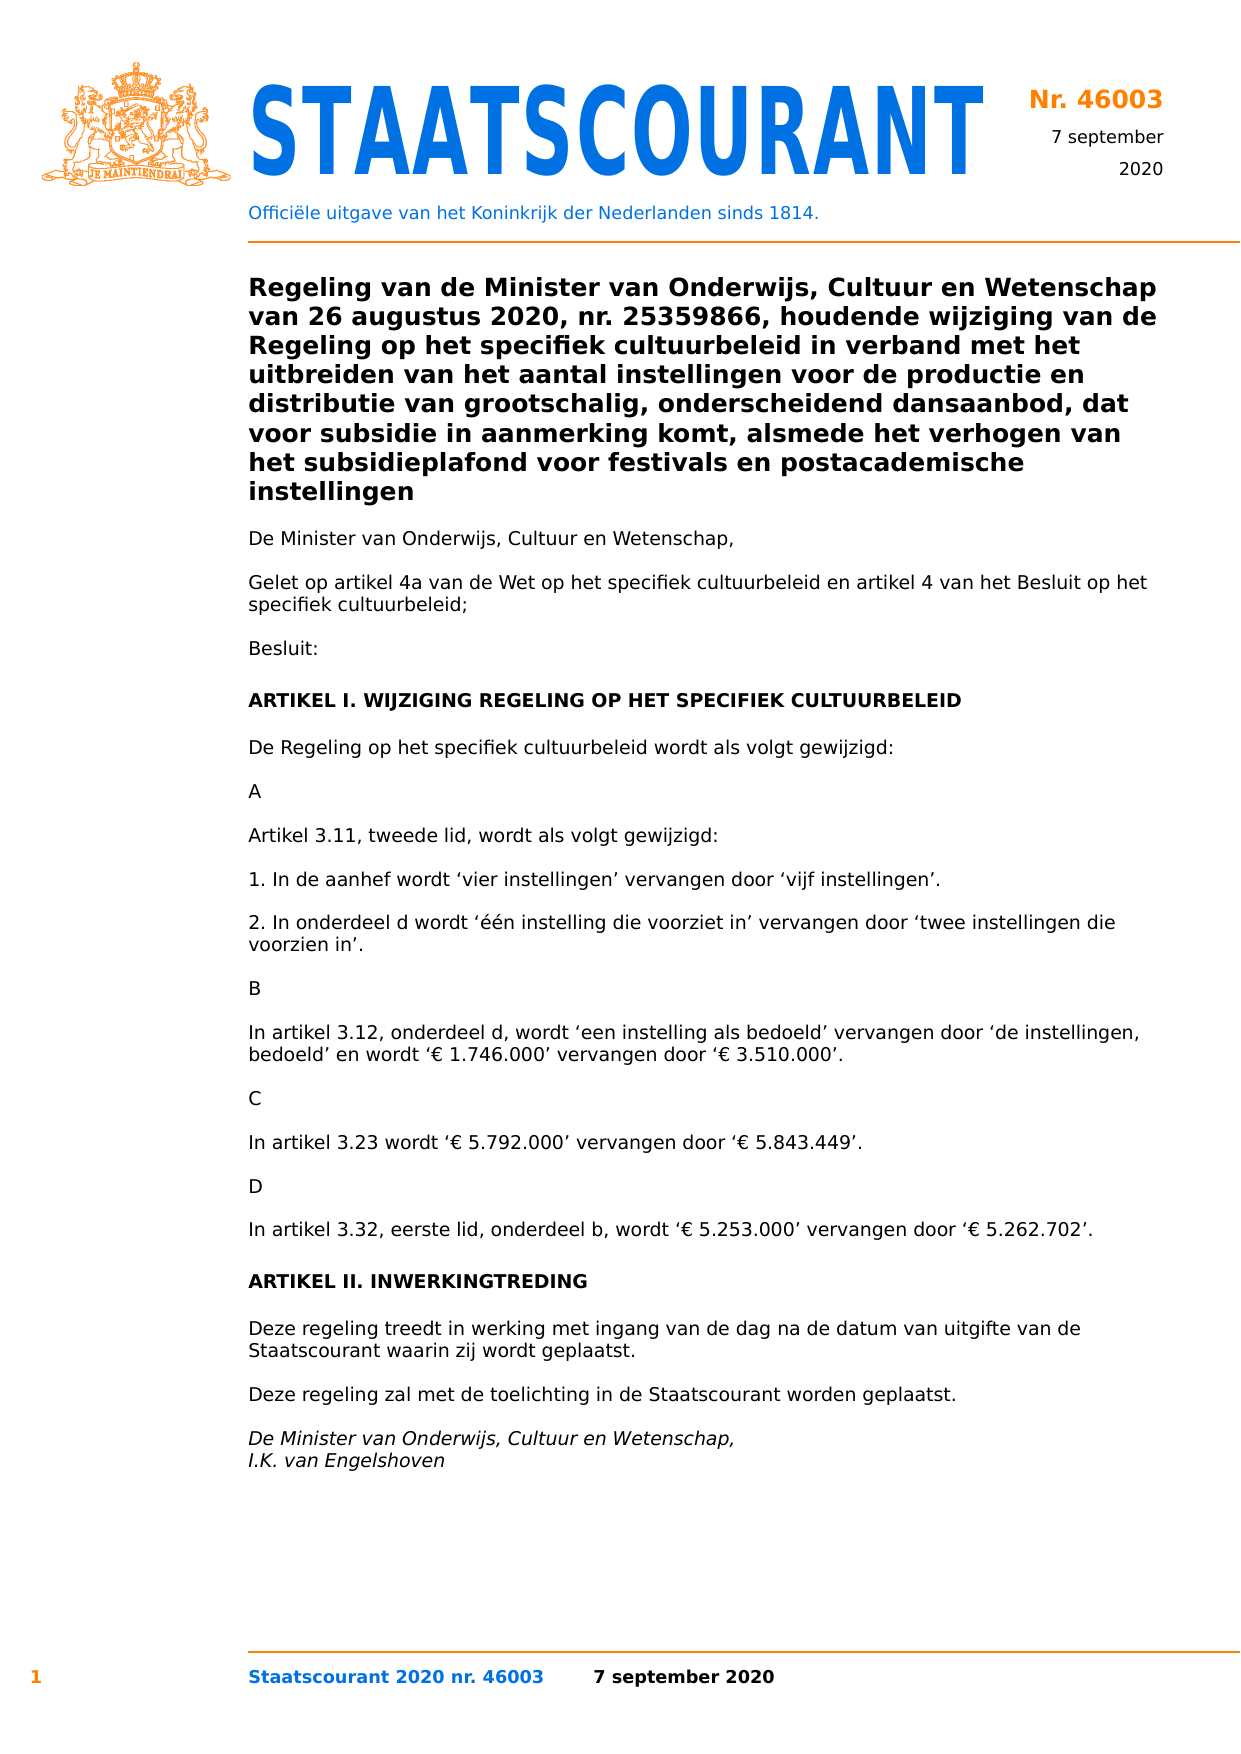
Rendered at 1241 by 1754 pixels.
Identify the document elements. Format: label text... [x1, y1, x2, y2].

text C [248, 1088, 1163, 1110]
subtitle Regeling van de Minister van Onderwijs, Cultuur en Wetenschap van 26 augustus 2020, nr. 25359866, houdende wijziging van de Regeling op het specifiek cultuurbeleid in verband met het uitbreiden van het aantal instellingen voor de productie en distributie van grootschalig, onderscheidend dansaanbod, dat voor subsidie in aanmerking komt, alsmede het verhogen van het subsidieplafond voor festivals en postacademische instellingen [248, 273, 1163, 506]
text De Regeling op het specifiek cultuurbeleid wordt als volgt gewijzigd: [248, 737, 1163, 759]
text De Minister van Onderwijs, Cultuur en Wetenschap, [248, 528, 1163, 550]
table_header STAATSCOURANT [248, 62, 998, 203]
text Deze regeling treedt in werking met ingang van de dag na de datum van uitgifte van de Staatscourant waarin zij wordt geplaatst. [248, 1318, 1163, 1362]
table_header [25, 62, 248, 241]
text Artikel 3.11, tweede lid, wordt als volgt gewijzigd: [248, 824, 1163, 847]
text In artikel 3.32, eerste lid, onderdeel b, wordt ‘€ 5.253.000’ vervangen door ‘€ 5.262.702’. [248, 1219, 1163, 1241]
text D [248, 1176, 1163, 1197]
subtitle ARTIKEL I. WIJZIGING REGELING OP HET SPECIFIEK CULTUURBELEID [248, 690, 1163, 712]
text Besluit: [248, 638, 1163, 660]
text 2. In onderdeel d wordt ‘één instelling die voorziet in’ vervangen door ‘twee instellingen die voorzien in’. [248, 912, 1163, 956]
text Gelet op artikel 4a van de Wet op het specifiek cultuurbeleid en artikel 4 van het Besluit op het specifiek cultuurbeleid; [248, 572, 1163, 616]
text A [248, 781, 1163, 803]
text In artikel 3.23 wordt ‘€ 5.792.000’ vervangen door ‘€ 5.843.449’. [248, 1132, 1163, 1154]
table_cell Officiële uitgave van het Koninkrijk der Nederlanden sinds 1814. [248, 203, 1240, 241]
text B [248, 978, 1163, 1000]
table_header Nr. 46003 [998, 62, 1240, 121]
text In artikel 3.12, onderdeel d, wordt ‘een instelling als bedoeld’ vervangen door ‘de instellingen, bedoeld’ en wordt ‘€ 1.746.000’ vervangen door ‘€ 3.510.000’. [248, 1022, 1163, 1066]
text 1. In de aanhef wordt ‘vier instellingen’ vervangen door ‘vijf instellingen’. [248, 868, 1163, 890]
subtitle ARTIKEL II. INWERKINGTREDING [248, 1271, 1163, 1293]
picture [41, 62, 231, 186]
table_cell 7 september [998, 121, 1240, 153]
text Deze regeling zal met de toelichting in de Staatscourant worden geplaatst. [248, 1384, 1163, 1406]
table_cell 2020 [998, 153, 1240, 203]
text De Minister van Onderwijs, Cultuur en Wetenschap, I.K. van Engelshoven [248, 1428, 1163, 1472]
